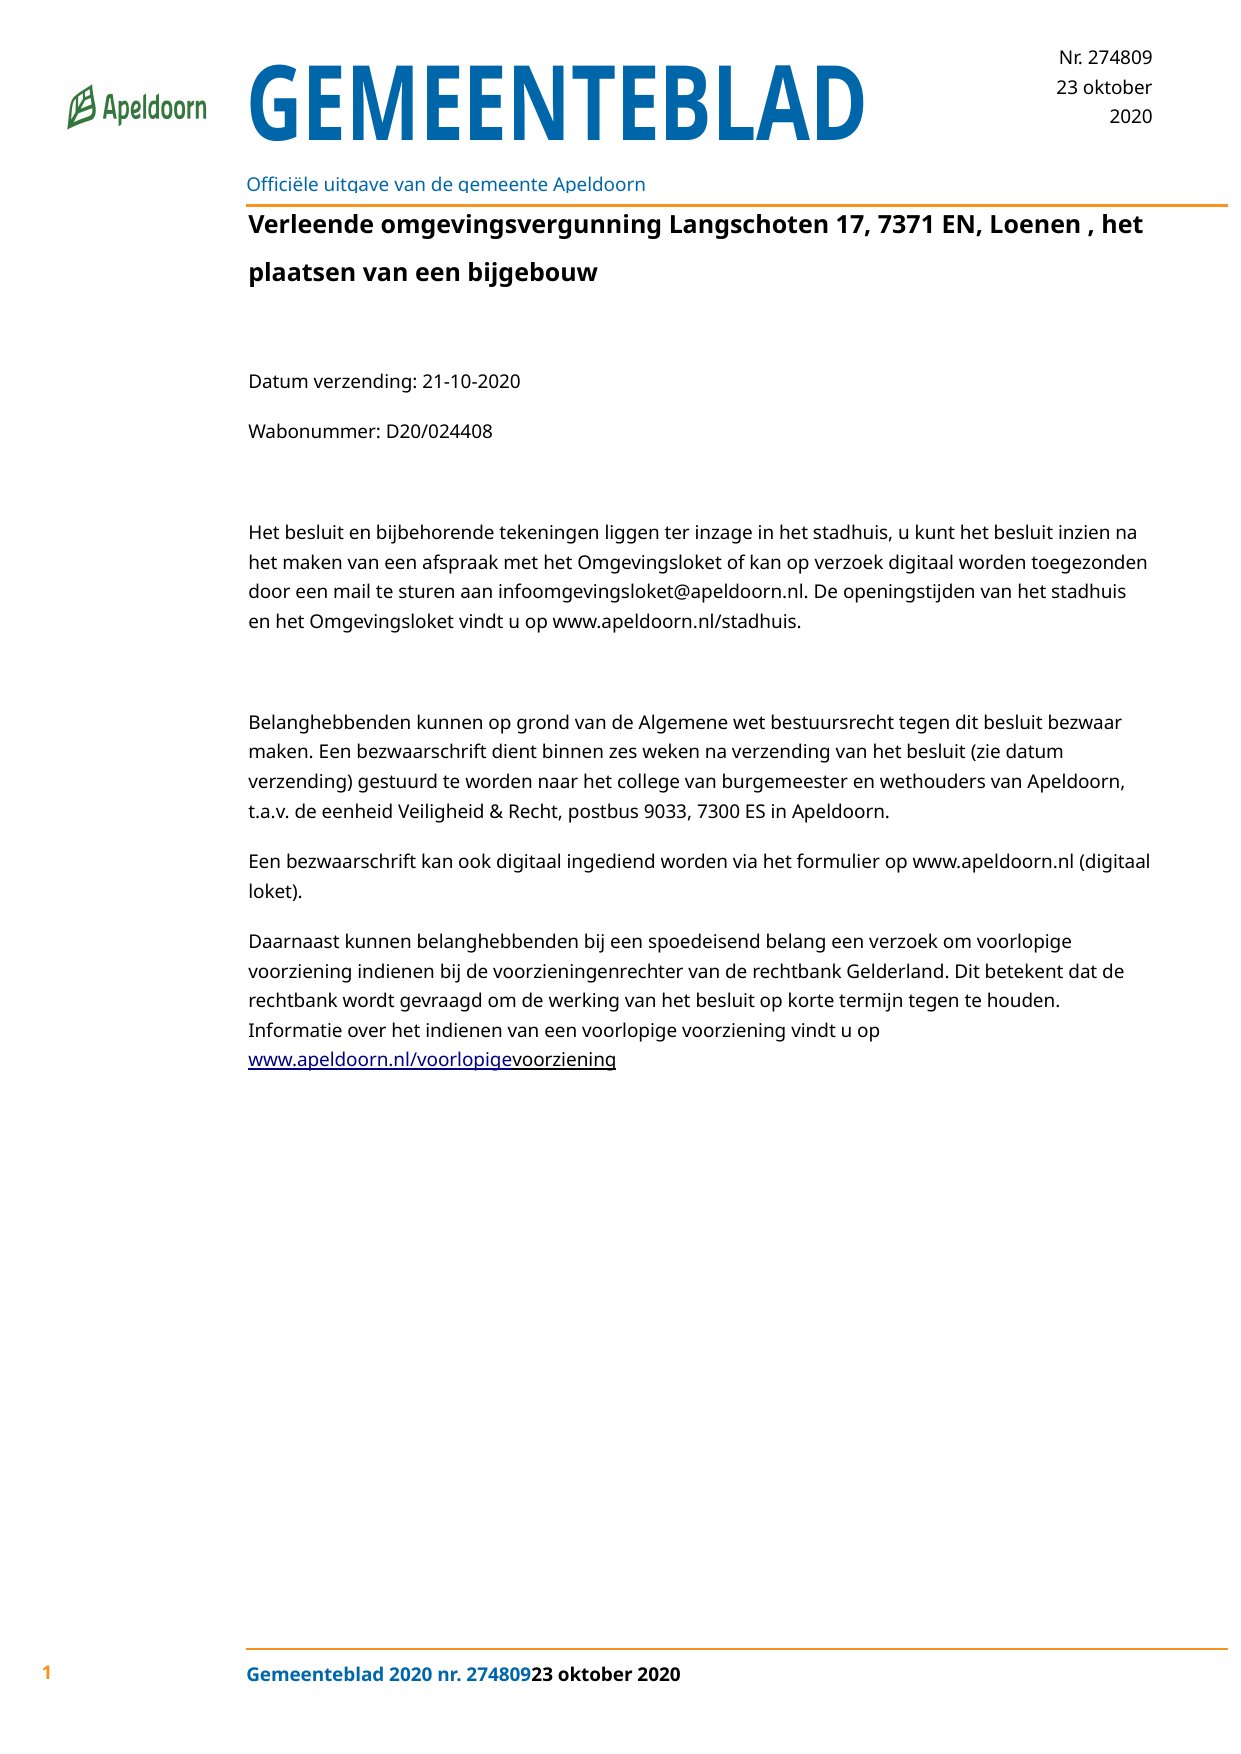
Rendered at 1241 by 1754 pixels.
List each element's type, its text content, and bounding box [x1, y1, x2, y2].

text Het besluit en bijbehorende tekeningen liggen ter inzage in het stadhuis, u kunt het besluit inzien na het maken van een afspraak met het Omgevingsloket of kan op verzoek digitaal worden toegezonden door een mail te sturen aan infoomgevingsloket@apeldoorn.nl. De openingstijden van het stadhuis en het Omgevingsloket vindt u op www.apeldoorn.nl/stadhuis. [248, 519, 1152, 634]
picture [41, 47, 231, 172]
text Verleende omgevingsvergunning Langschoten 17, 7371 EN, Loenen , het plaatsen van een bijgebouw [248, 207, 1152, 288]
text Wabonummer: D20/024408 [248, 419, 1152, 444]
text Een bezwaarschrift kan ook digitaal ingediend worden via het formulier op www.apeldoorn.nl (digitaal loket). [248, 848, 1152, 904]
text Datum verzending: 21-10-2020 [248, 368, 1152, 394]
text Belanghebbenden kunnen op grond van de Algemene wet bestuursrecht tegen dit besluit bezwaar maken. Een bezwaarschrift dient binnen zes weken na verzending van het besluit (zie datum verzending) gestuurd te worden naar het college van burgemeester en wethouders van Apeldoorn, t.a.v. de eenheid Veiligheid & Recht, postbus 9033, 7300 ES in Apeldoorn. [248, 709, 1152, 824]
text Daarnaast kunnen belanghebbenden bij een spoedeisend belang een verzoek om voorlopige voorziening indienen bij de voorzieningenrechter van de rechtbank Gelderland. Dit betekent dat de rechtbank wordt gevraagd om de werking van het besluit op korte termijn tegen te houden. Informatie over het indienen van een voorlopige voorziening vindt u op www.apeldoorn.nl/voorlopigevoorziening [248, 928, 1152, 1072]
